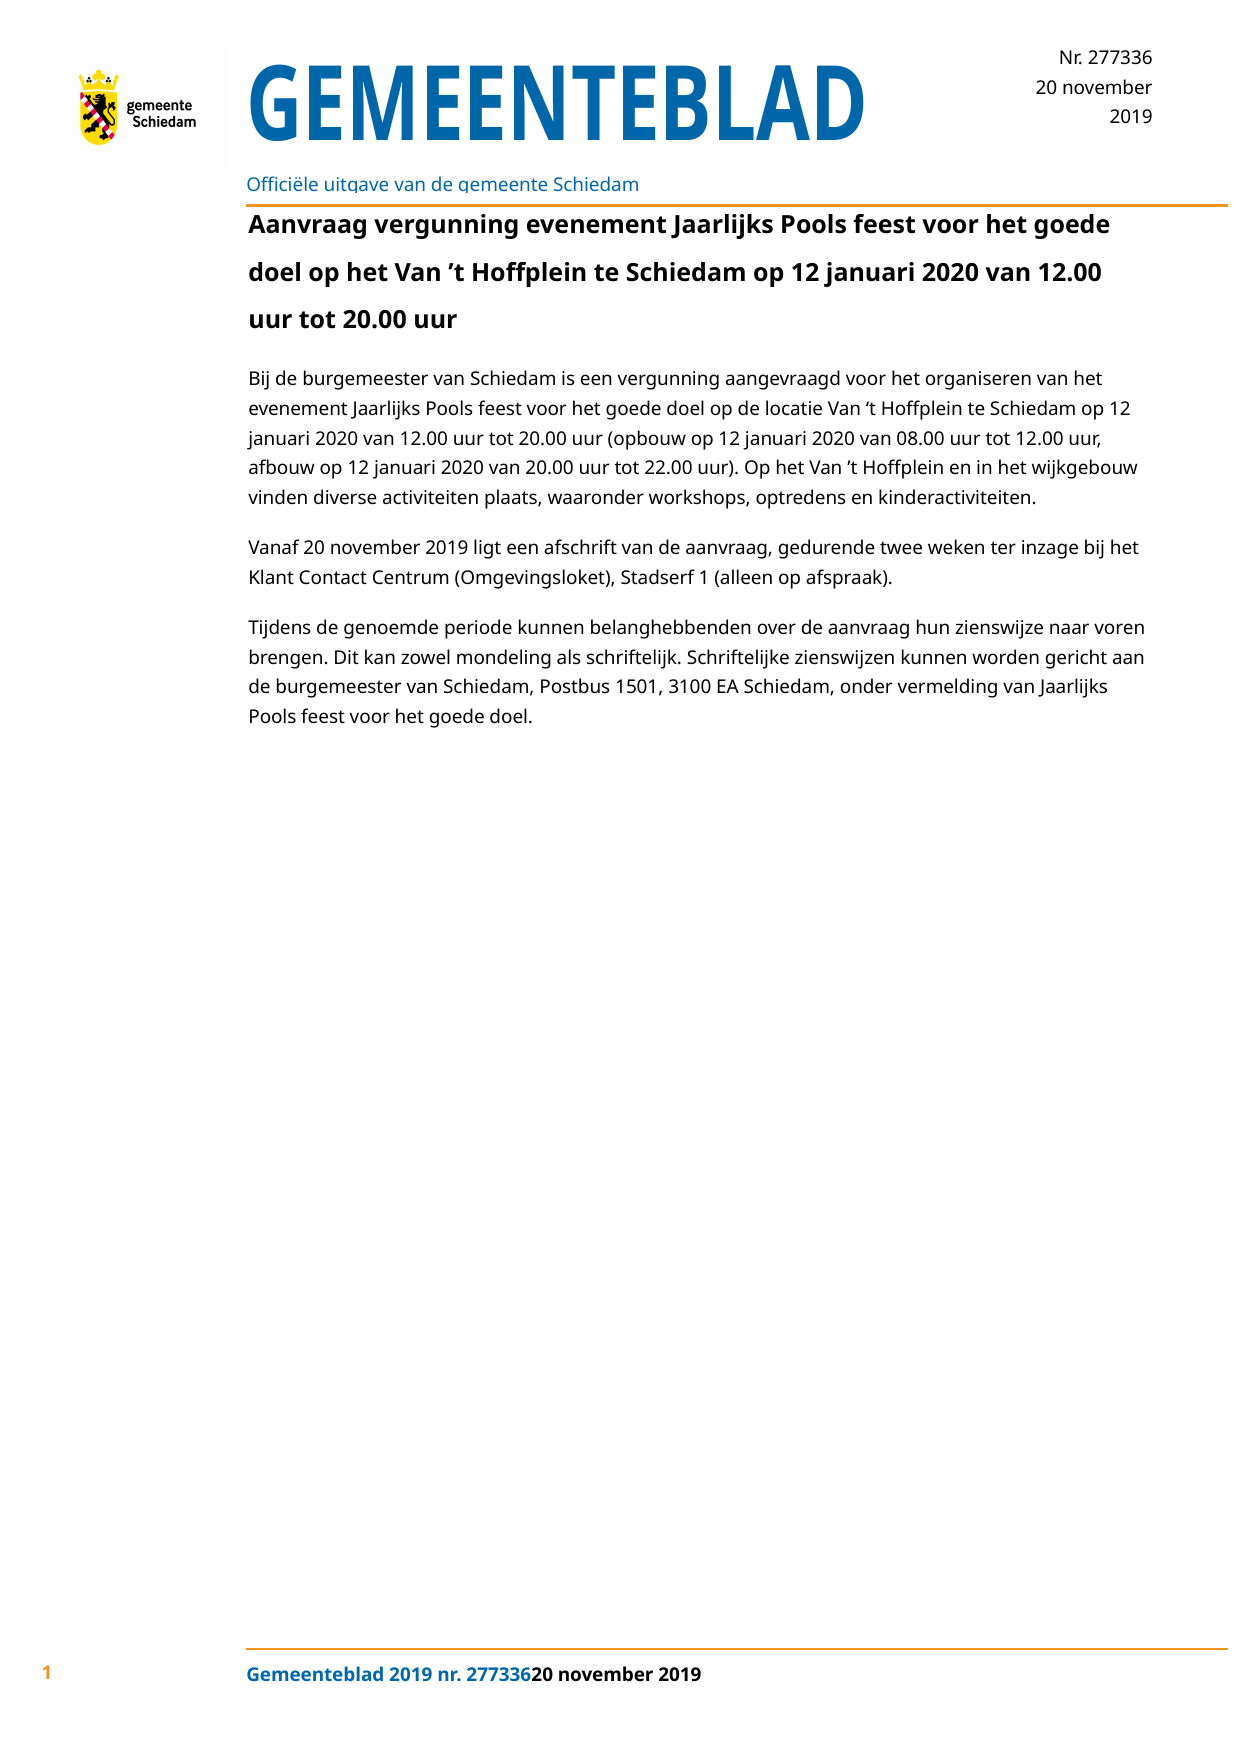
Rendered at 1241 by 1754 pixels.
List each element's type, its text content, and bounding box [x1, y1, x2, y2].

text Vanaf 20 november 2019 ligt een afschrift van de aanvraag, gedurende twee weken ter inzage bij het Klant Contact Centrum (Omgevingsloket), Stadserf 1 (alleen op afspraak). [248, 534, 1152, 589]
text Aanvraag vergunning evenement Jaarlijks Pools feest voor het goede doel op het Van ’t Hoffplein te Schiedam op 12 januari 2020 van 12.00 uur tot 20.00 uur [248, 207, 1152, 336]
text Bij de burgemeester van Schiedam is een vergunning aangevraagd voor het organiseren van het evenement Jaarlijks Pools feest voor het goede doel op de locatie Van ‘t Hoffplein te Schiedam op 12 januari 2020 van 12.00 uur tot 20.00 uur (opbouw op 12 januari 2020 van 08.00 uur tot 12.00 uur, afbouw op 12 januari 2020 van 20.00 uur tot 22.00 uur). Op het Van ’t Hoffplein en in het wijkgebouw vinden diverse activiteiten plaats, waaronder workshops, optredens en kinderactiviteiten. [248, 366, 1152, 509]
text Tijdens de genoemde periode kunnen belanghebbenden over de aanvraag hun zienswijze naar voren brengen. Dit kan zowel mondeling als schriftelijk. Schriftelijke zienswijzen kunnen worden gericht aan de burgemeester van Schiedam, Postbus 1501, 3100 EA Schiedam, onder vermelding van Jaarlijks Pools feest voor het goede doel. [248, 614, 1152, 729]
picture [41, 47, 231, 172]
